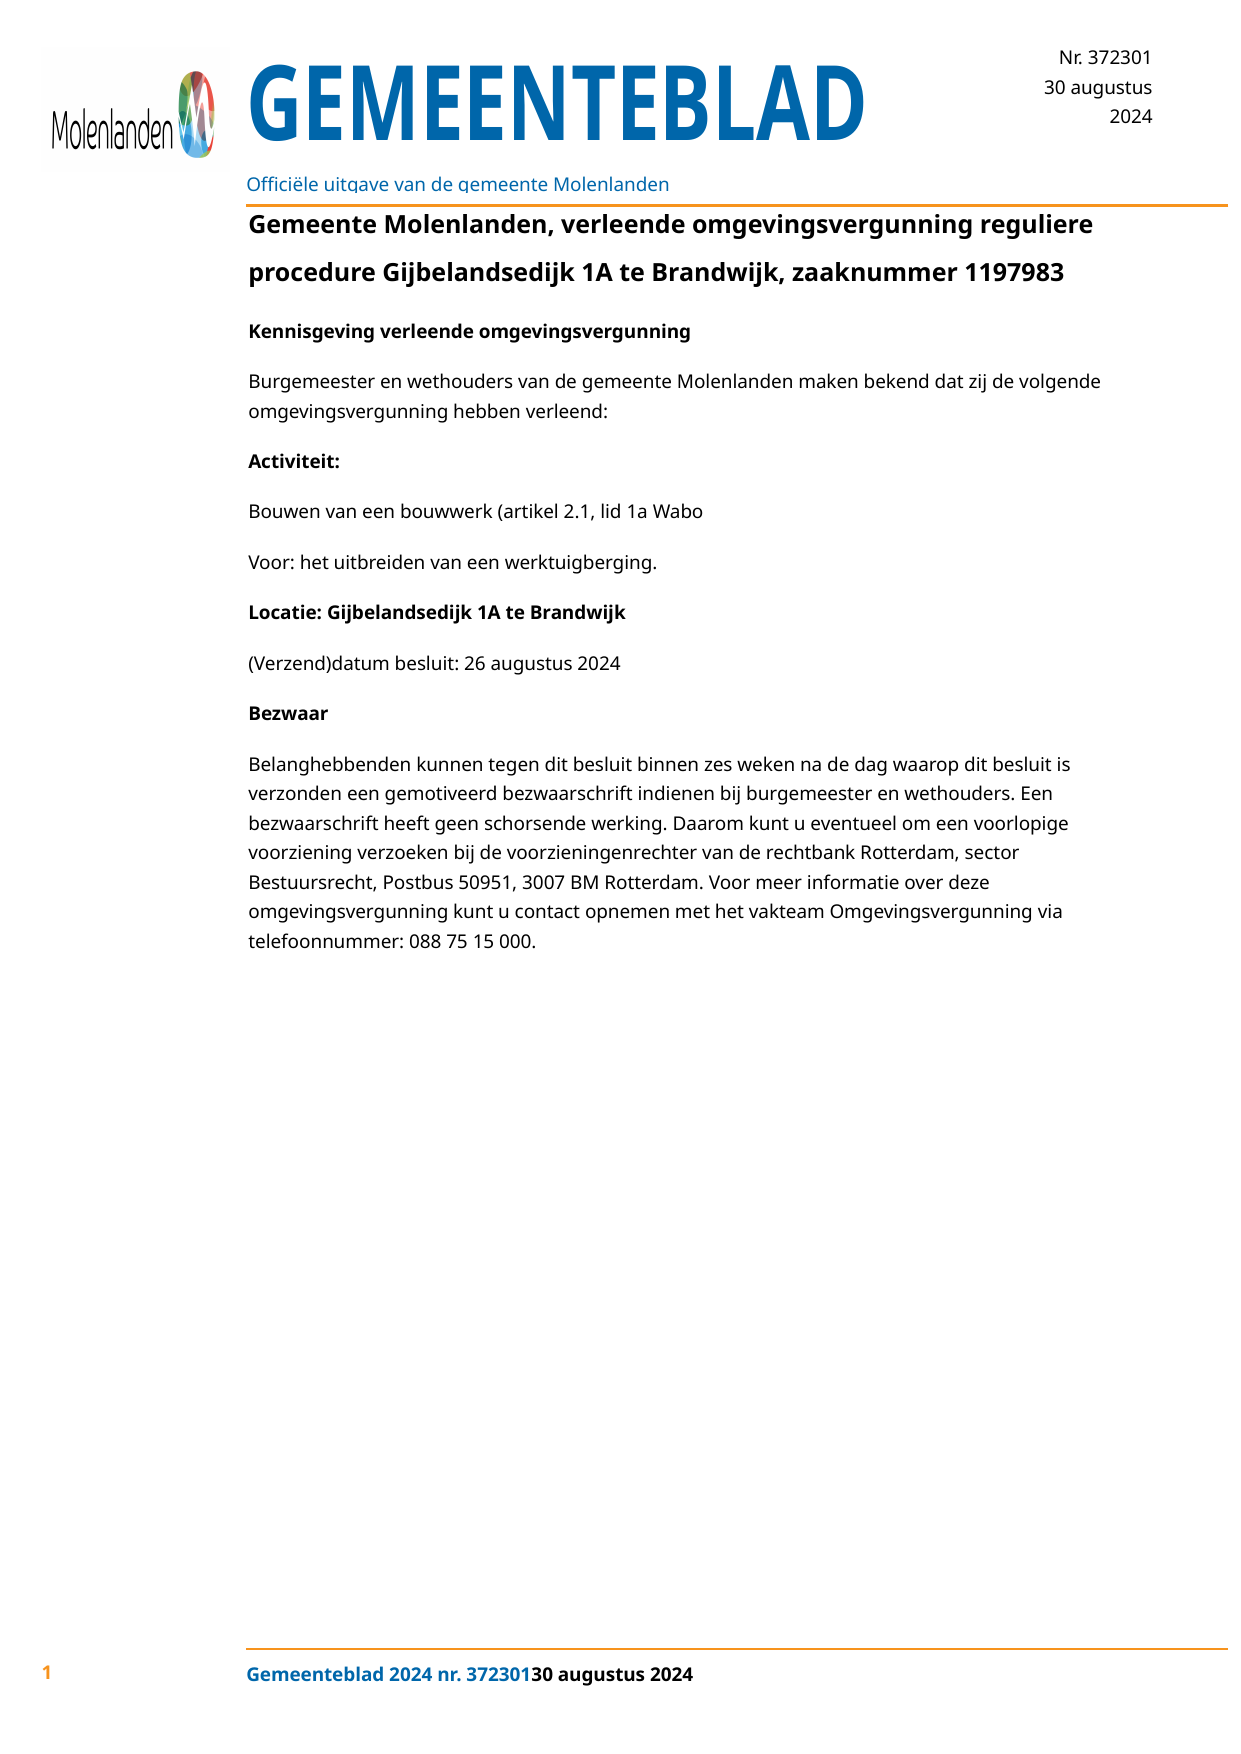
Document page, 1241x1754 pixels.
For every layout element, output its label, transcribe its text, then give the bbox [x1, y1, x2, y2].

text Locatie: Gijbelandsedijk 1A te Brandwijk [248, 599, 1152, 625]
text Gemeente Molenlanden, verleende omgevingsvergunning reguliere procedure Gijbelandsedijk 1A te Brandwijk, zaaknummer 1197983 [248, 207, 1152, 288]
text Kennisgeving verleende omgevingsvergunning [248, 318, 1152, 344]
text Bezwaar [248, 700, 1152, 726]
text (Verzend)datum besluit: 26 augustus 2024 [248, 650, 1152, 676]
text Activiteit: [248, 448, 1152, 474]
text Voor: het uitbreiden van een werktuigberging. [248, 549, 1152, 575]
text Bouwen van een bouwwerk (artikel 2.1, lid 1a Wabo [248, 499, 1152, 524]
text Burgemeester en wethouders van de gemeente Molenlanden maken bekend dat zij de volgende omgevingsvergunning hebben verleend: [248, 368, 1152, 424]
text Belanghebbenden kunnen tegen dit besluit binnen zes weken na de dag waarop dit besluit is verzonden een gemotiveerd bezwaarschrift indienen bij burgemeester en wethouders. Een bezwaarschrift heeft geen schorsende werking. Daarom kunt u eventueel om een voorlopige voorziening verzoeken bij de voorzieningenrechter van de rechtbank Rotterdam, sector Bestuursrecht, Postbus 50951, 3007 BM Rotterdam. Voor meer informatie over deze omgevingsvergunning kunt u contact opnemen met het vakteam Omgevingsvergunning via telefoonnummer: 088 75 15 000. [248, 751, 1152, 954]
picture [41, 47, 231, 172]
